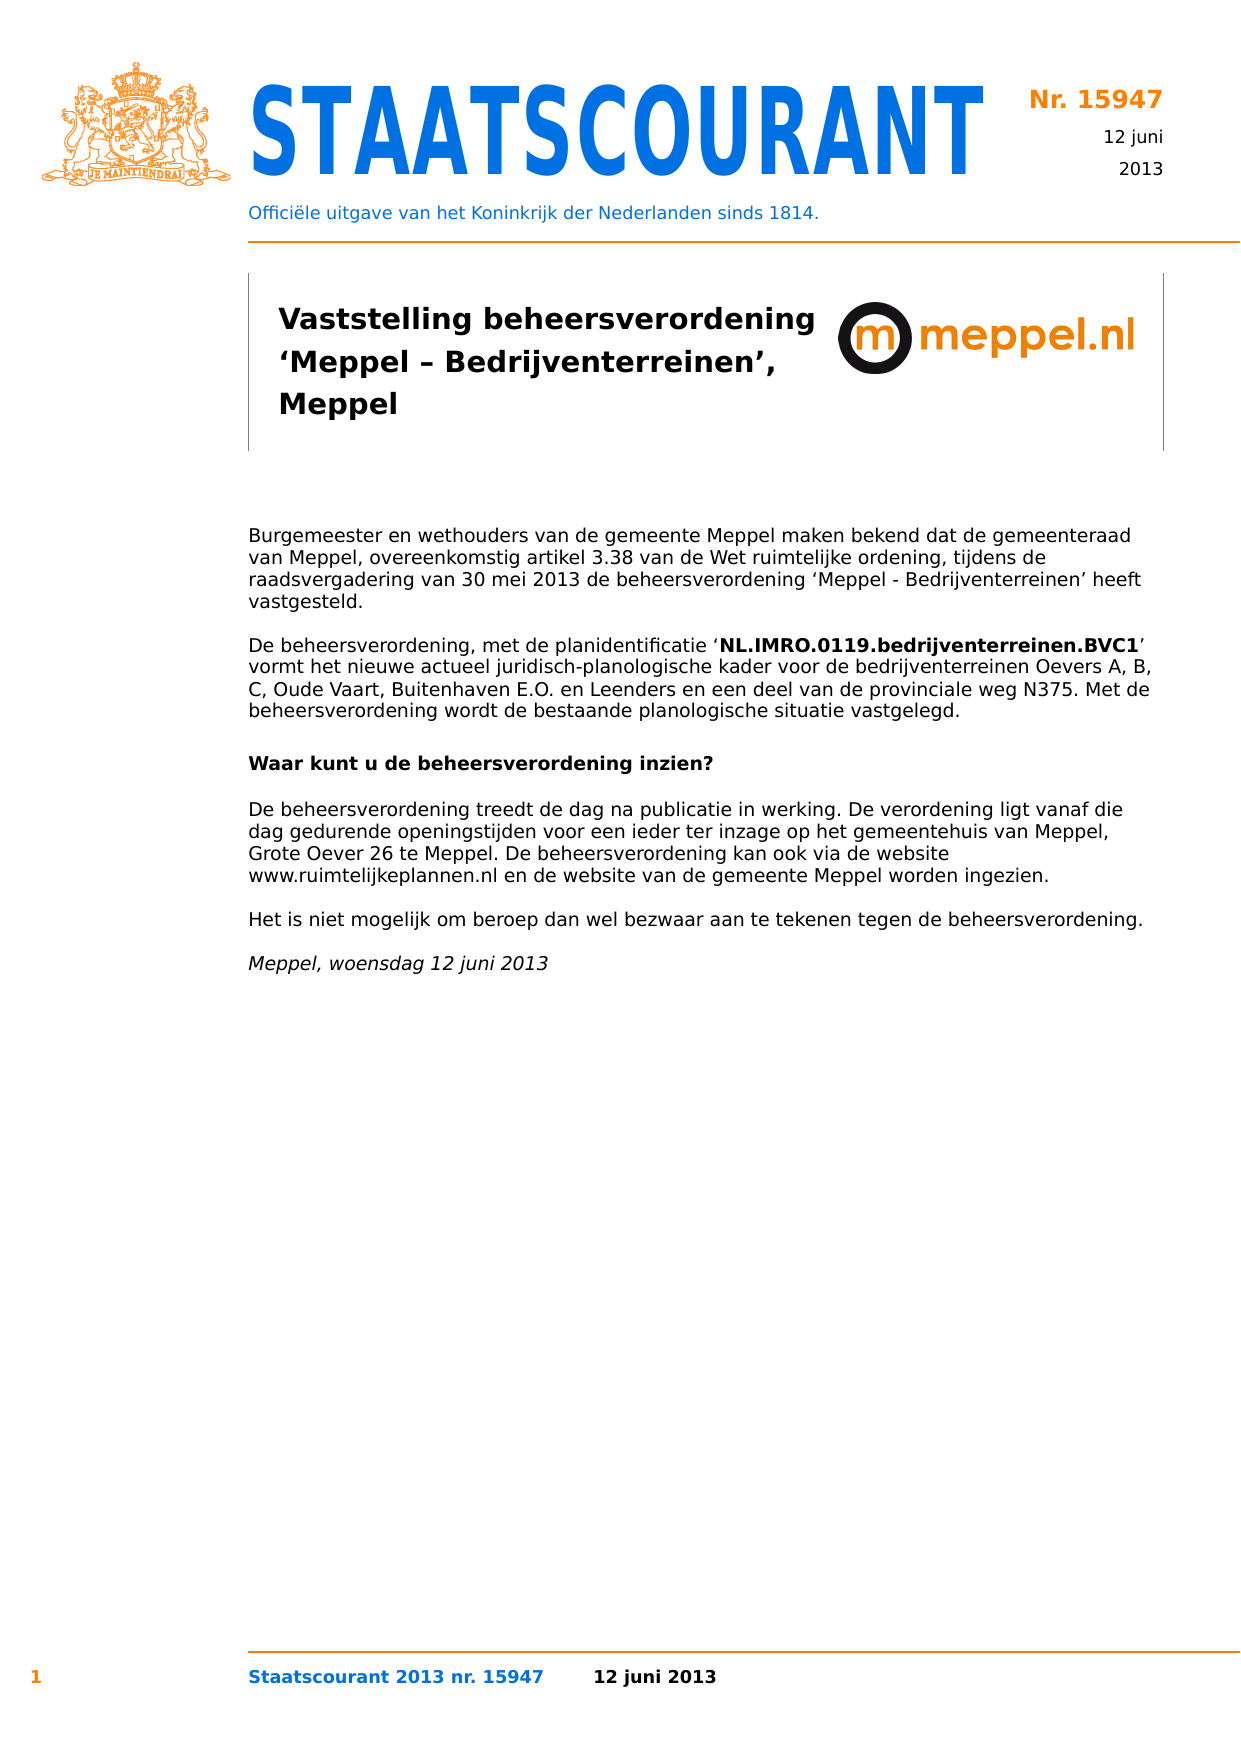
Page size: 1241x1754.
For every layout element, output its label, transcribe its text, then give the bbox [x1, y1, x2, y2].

text Het is niet mogelijk om beroep dan wel bezwaar aan te tekenen tegen de beheersverordening. [248, 909, 1163, 931]
table_header STAATSCOURANT [248, 62, 998, 203]
picture [41, 62, 231, 186]
table_cell 12 juni [998, 121, 1240, 153]
subtitle Vaststelling beheersverordening ‘Meppel – Bedrijventerreinen’, Meppel [249, 273, 1163, 451]
table_cell 2013 [998, 153, 1240, 203]
text Burgemeester en wethouders van de gemeente Meppel maken bekend dat de gemeenteraad van Meppel, overeenkomstig artikel 3.38 van de Wet ruimtelijke ordening, tijdens de raadsvergadering van 30 mei 2013 de beheersverordening ‘Meppel - Bedrijventerreinen’ heeft vastgesteld. [248, 525, 1163, 613]
table_header Nr. 15947 [998, 62, 1240, 121]
subtitle Waar kunt u de beheersverordening inzien? [248, 752, 1163, 774]
table_header [25, 62, 248, 241]
picture [838, 302, 1134, 374]
text Meppel, woensdag 12 juni 2013 [248, 953, 1163, 975]
text De beheersverordening, met de planidentificatie ‘NL.IMRO.0119.bedrijventerreinen.BVC1’ vormt het nieuwe actueel juridisch-planologische kader voor de bedrijventerreinen Oevers A, B, C, Oude Vaart, Buitenhaven E.O. en Leenders en een deel van de provinciale weg N375. Met de beheersverordening wordt de bestaande planologische situatie vastgelegd. [248, 634, 1163, 722]
text De beheersverordening treedt de dag na publicatie in werking. De verordening ligt vanaf die dag gedurende openingstijden voor een ieder ter inzage op het gemeentehuis van Meppel, Grote Oever 26 te Meppel. De beheersverordening kan ook via de website www.ruimtelijkeplannen.nl en de website van de gemeente Meppel worden ingezien. [248, 799, 1163, 887]
table_cell Officiële uitgave van het Koninkrijk der Nederlanden sinds 1814. [248, 203, 1240, 241]
